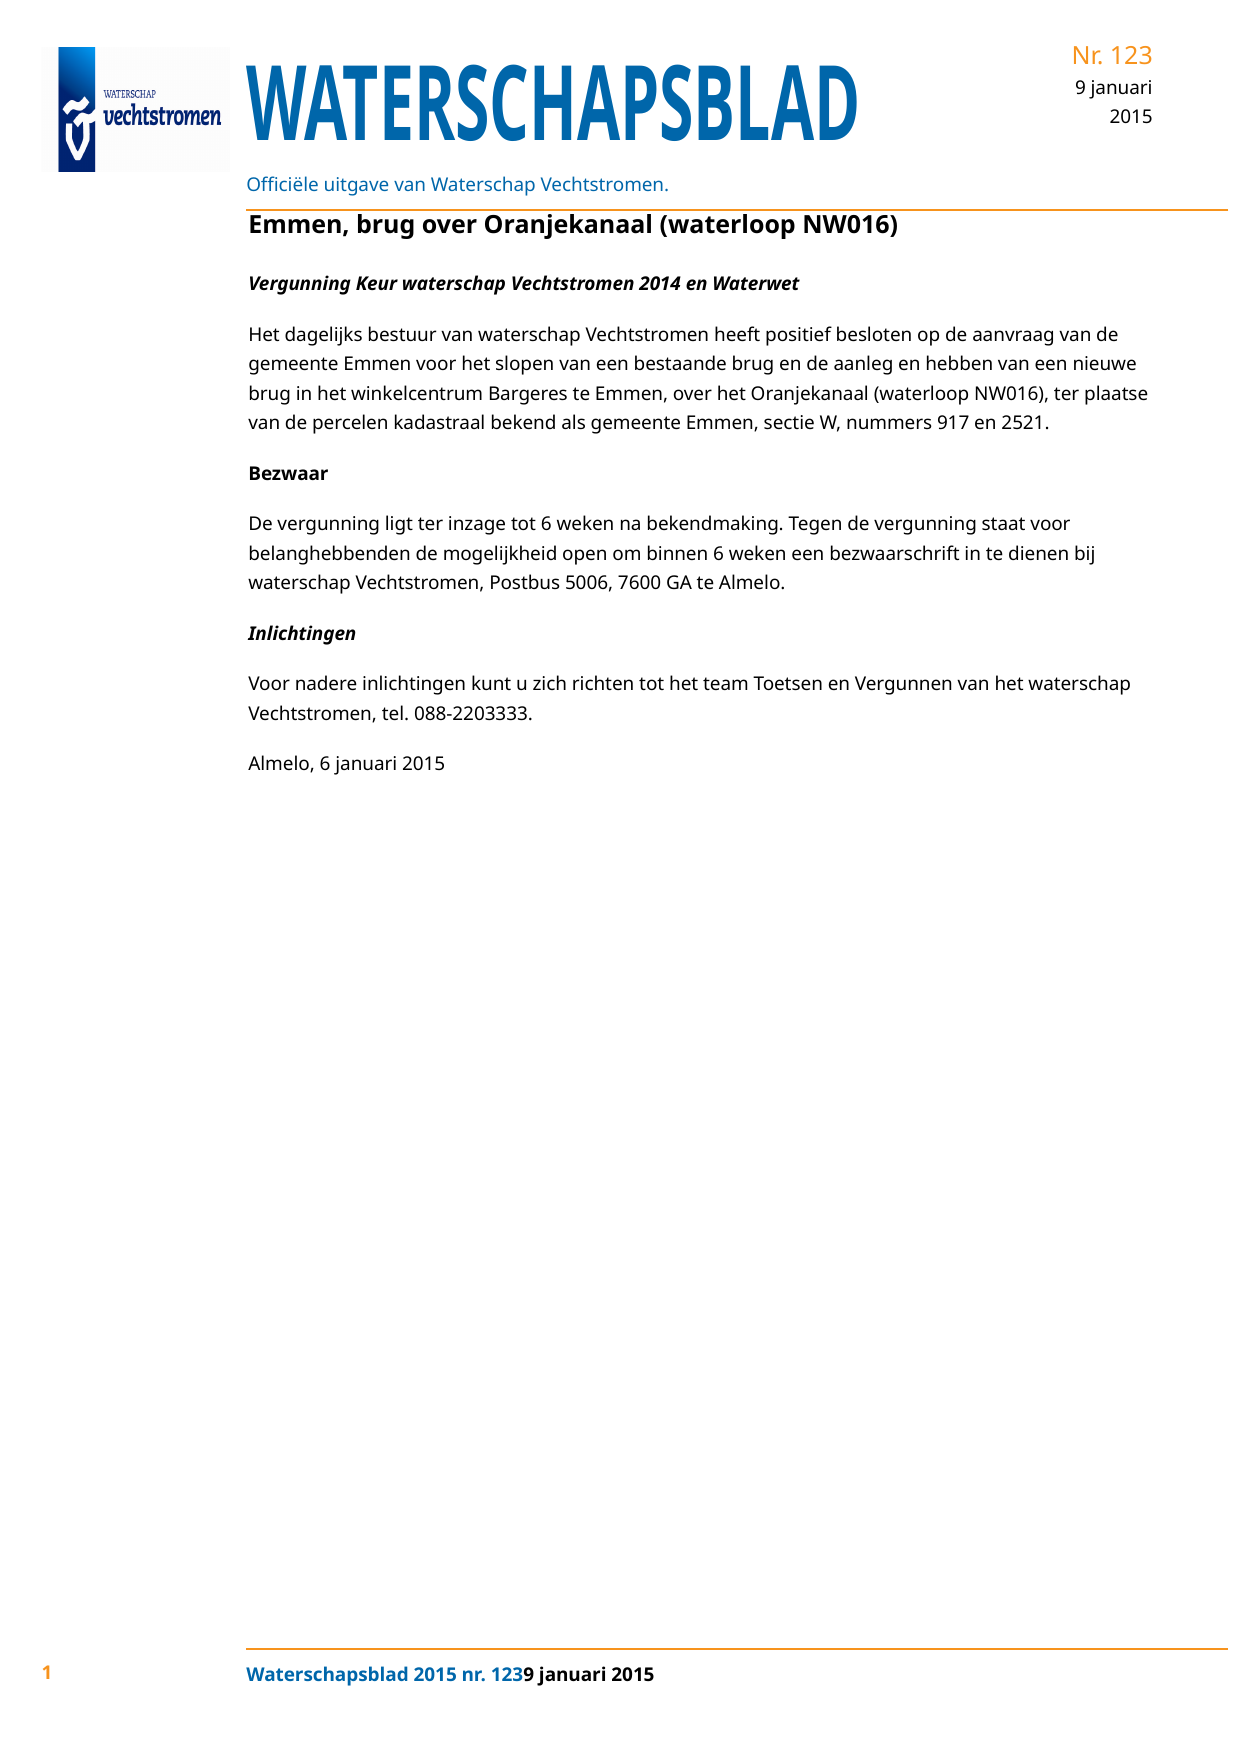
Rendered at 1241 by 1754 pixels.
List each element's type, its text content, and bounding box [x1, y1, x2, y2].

text Voor nadere inlichtingen kunt u zich richten tot het team Toetsen en Vergunnen van het waterschap Vechtstromen, tel. 088-2203333. [248, 670, 1152, 726]
text Bezwaar [248, 460, 1152, 486]
text Inlichtingen [248, 620, 1152, 646]
text Vergunning Keur waterschap Vechtstromen 2014 en Waterwet [248, 270, 1152, 296]
text De vergunning ligt ter inzage tot 6 weken na bekendmaking. Tegen de vergunning staat voor belanghebbenden de mogelijkheid open om binnen 6 weken een bezwaarschrift in te dienen bij waterschap Vechtstromen, Postbus 5006, 7600 GA te Almelo. [248, 510, 1152, 595]
text Het dagelijks bestuur van waterschap Vechtstromen heeft positief besloten op de aanvraag van de gemeente Emmen voor het slopen van een bestaande brug en de aanleg en hebben van een nieuwe brug in het winkelcentrum Bargeres te Emmen, over het Oranjekanaal (waterloop NW016), ter plaatse van de percelen kadastraal bekend als gemeente Emmen, sectie W, nummers 917 en 2521. [248, 321, 1152, 435]
text Emmen, brug over Oranjekanaal (waterloop NW016) [248, 211, 1152, 241]
picture [41, 47, 231, 172]
text Almelo, 6 januari 2015 [248, 750, 1152, 776]
